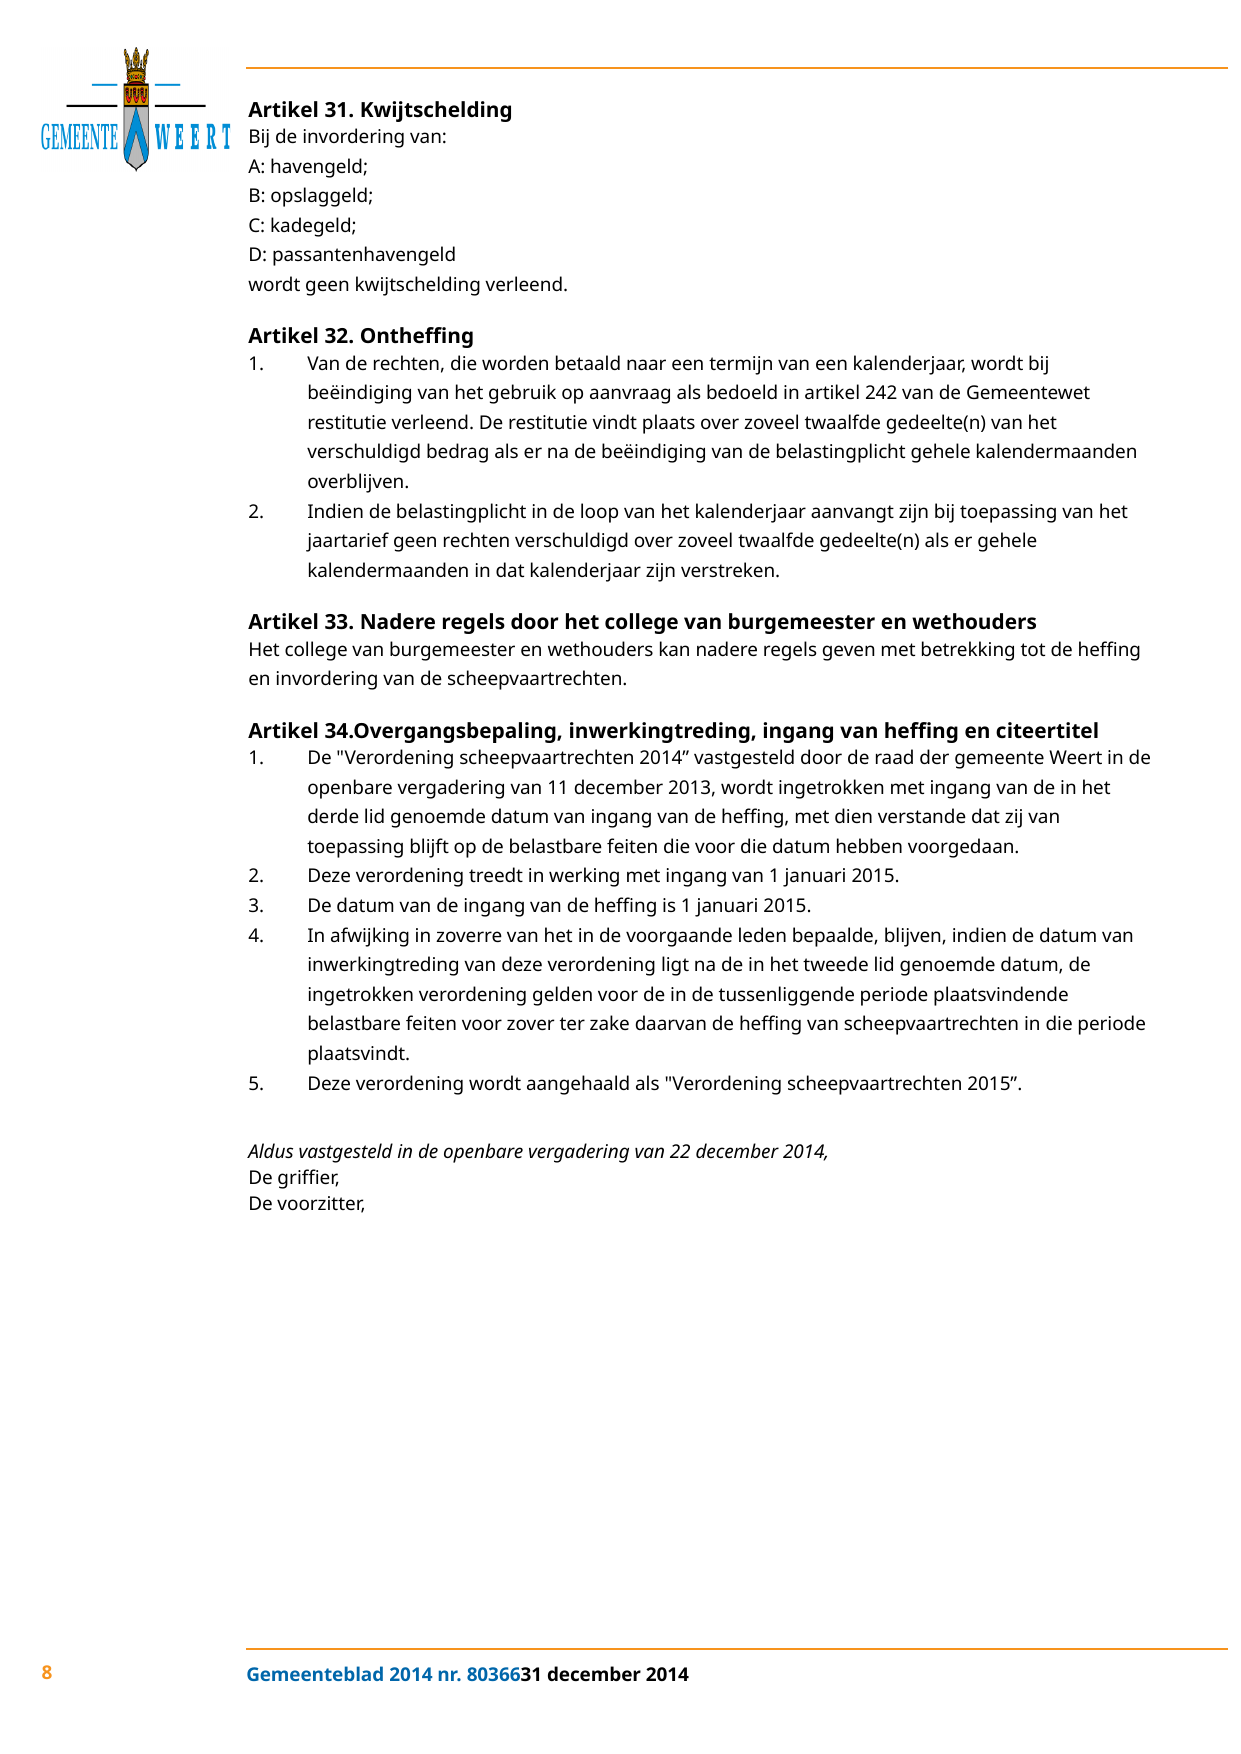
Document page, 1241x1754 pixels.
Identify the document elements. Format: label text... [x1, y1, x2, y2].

picture [41, 47, 231, 172]
text D: passantenhavengeld [248, 242, 1152, 267]
text Aldus vastgesteld in de openbare vergadering van 22 december 2014, [248, 1139, 1152, 1164]
text Bij de invordering van: [248, 123, 1152, 149]
list De datum van de ingang van de heffing is 1 januari 2015. [248, 892, 1152, 918]
list Van de rechten, die worden betaald naar een termijn van een kalenderjaar, wordt bij beëindiging van het gebruik op aanvraag als bedoeld in artikel 242 van de Gemeentewet restitutie verleend. De restitutie vindt plaats over zoveel twaalfde gedeelte(n) van het verschuldigd bedrag als er na de beëindiging van de belastingplicht gehele kalendermaanden overblijven. [248, 350, 1152, 494]
text C: kadegeld; [248, 212, 1152, 238]
list Deze verordening wordt aangehaald als "Verordening scheepvaartrechten 2015”. [248, 1070, 1152, 1096]
text De griffier, [248, 1164, 1152, 1190]
text Artikel 34.Overgangsbepaling, inwerkingtreding, ingang van heffing en citeertitel [248, 716, 1152, 744]
text B: opslaggeld; [248, 182, 1152, 208]
text Artikel 33. Nadere regels door het college van burgemeester en wethouders [248, 607, 1152, 636]
list Indien de belastingplicht in de loop van het kalenderjaar aanvangt zijn bij toepassing van het jaartarief geen rechten verschuldigd over zoveel twaalfde gedeelte(n) als er gehele kalendermaanden in dat kalenderjaar zijn verstreken. [248, 498, 1152, 583]
text De voorzitter, [248, 1190, 1152, 1216]
text A: havengeld; [248, 153, 1152, 178]
list Deze verordening treedt in werking met ingang van 1 januari 2015. [248, 863, 1152, 888]
list De "Verordening scheepvaartrechten 2014” vastgesteld door de raad der gemeente Weert in de openbare vergadering van 11 december 2013, wordt ingetrokken met ingang van de in het derde lid genoemde datum van ingang van de heffing, met dien verstande dat zij van toepassing blijft op de belastbare feiten die voor die datum hebben voorgedaan. [248, 744, 1152, 859]
text Artikel 31. Kwijtschelding [248, 95, 1152, 123]
text wordt geen kwijtschelding verleend. [248, 271, 1152, 297]
text Artikel 32. Ontheffing [248, 322, 1152, 350]
list In afwijking in zoverre van het in de voorgaande leden bepaalde, blijven, indien de datum van inwerkingtreding van deze verordening ligt na de in het tweede lid genoemde datum, de ingetrokken verordening gelden voor de in de tussenliggende periode plaatsvindende belastbare feiten voor zover ter zake daarvan de heffing van scheepvaartrechten in die periode plaatsvindt. [248, 922, 1152, 1066]
text Het college van burgemeester en wethouders kan nadere regels geven met betrekking tot de heffing en invordering van de scheepvaartrechten. [248, 636, 1152, 691]
